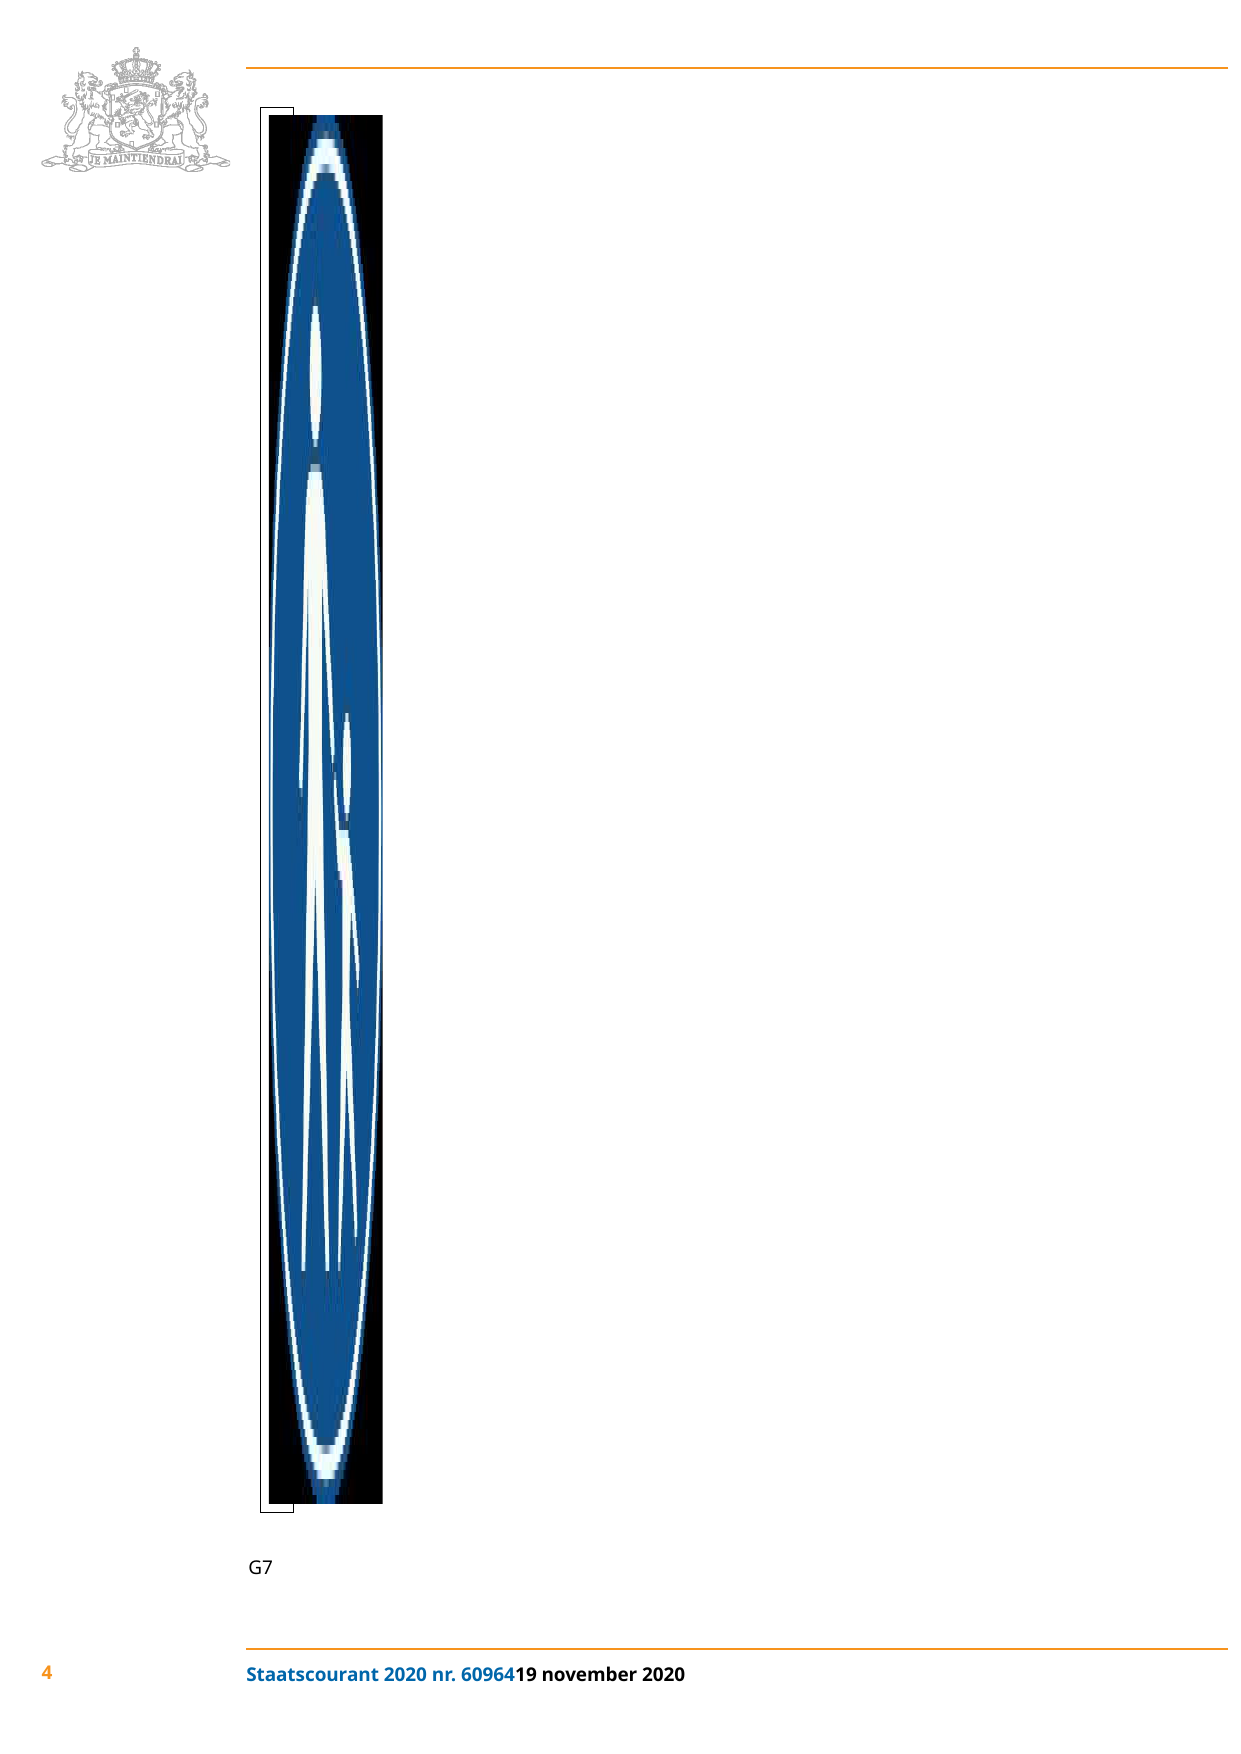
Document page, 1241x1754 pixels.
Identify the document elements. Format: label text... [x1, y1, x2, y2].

text G7 [248, 1554, 1152, 1580]
picture [268, 115, 383, 1504]
picture [41, 47, 231, 172]
